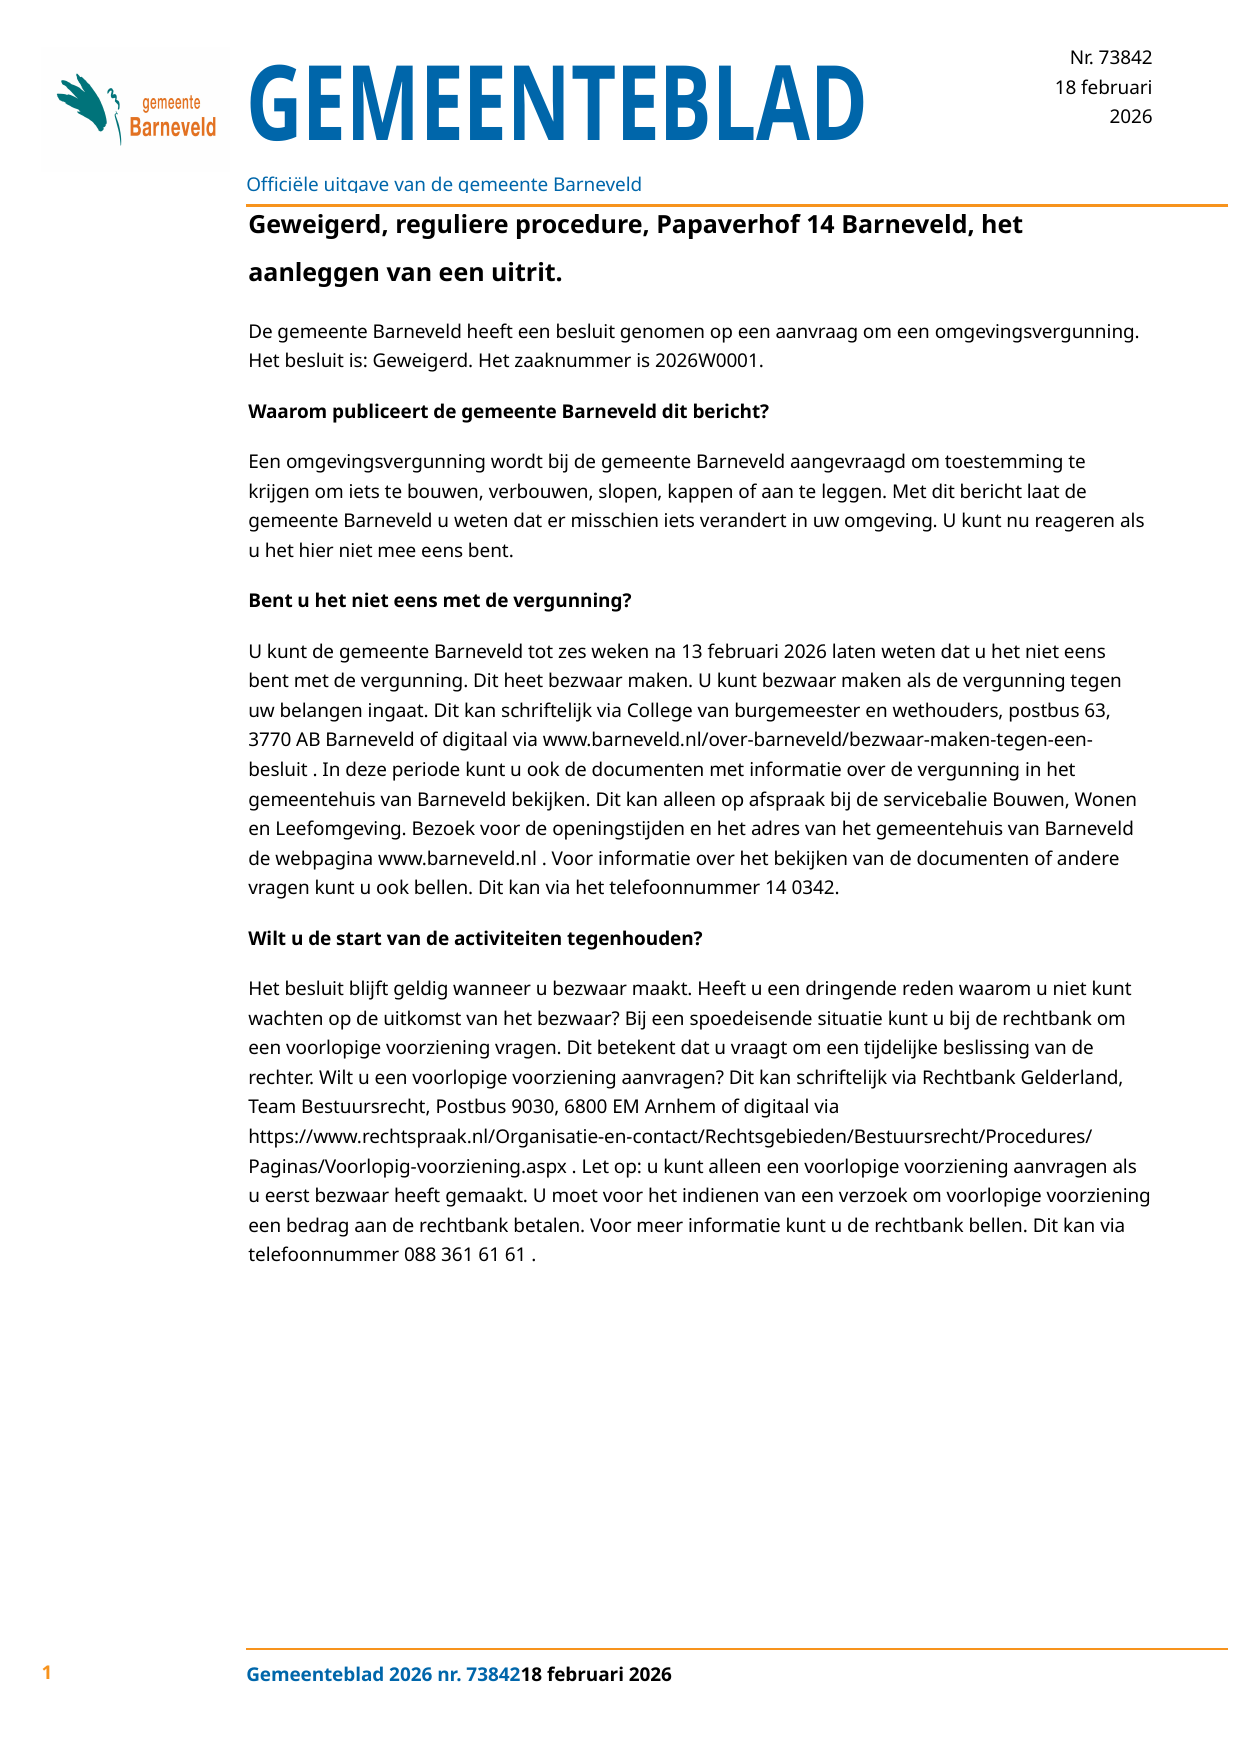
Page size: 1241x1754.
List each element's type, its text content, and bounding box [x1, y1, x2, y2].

text De gemeente Barneveld heeft een besluit genomen op een aanvraag om een omgevingsvergunning. Het besluit is: Geweigerd. Het zaaknummer is 2026W0001. [248, 318, 1152, 373]
picture [41, 47, 231, 172]
text Waarom publiceert de gemeente Barneveld dit bericht? [248, 398, 1152, 424]
text Bent u het niet eens met de vergunning? [248, 587, 1152, 613]
text Het besluit blijft geldig wanneer u bezwaar maakt. Heeft u een dringende reden waarom u niet kunt wachten op de uitkomst van het bezwaar? Bij een spoedeisende situatie kunt u bij de rechtbank om een voorlopige voorziening vragen. Dit betekent dat u vraagt om een tijdelijke beslissing van de rechter. Wilt u een voorlopige voorziening aanvragen? Dit kan schriftelijk via Rechtbank Gelderland, Team Bestuursrecht, Postbus 9030, 6800 EM Arnhem of digitaal via https://www.rechtspraak.nl/Organisatie-en-contact/Rechtsgebieden/Bestuursrecht/Procedures/Paginas/Voorlopig-voorziening.aspx . Let op: u kunt alleen een voorlopige voorziening aanvragen als u eerst bezwaar heeft gemaakt. U moet voor het indienen van een verzoek om voorlopige voorziening een bedrag aan de rechtbank betalen. Voor meer informatie kunt u de rechtbank bellen. Dit kan via telefoonnummer 088 361 61 61 . [248, 975, 1152, 1267]
text U kunt de gemeente Barneveld tot zes weken na 13 februari 2026 laten weten dat u het niet eens bent met de vergunning. Dit heet bezwaar maken. U kunt bezwaar maken als de vergunning tegen uw belangen ingaat. Dit kan schriftelijk via College van burgemeester en wethouders, postbus 63, 3770 AB Barneveld of digitaal via www.barneveld.nl/over-barneveld/bezwaar-maken-tegen-een-besluit . In deze periode kunt u ook de documenten met informatie over de vergunning in het gemeentehuis van Barneveld bekijken. Dit kan alleen op afspraak bij de servicebalie Bouwen, Wonen en Leefomgeving. Bezoek voor de openingstijden en het adres van het gemeentehuis van Barneveld de webpagina www.barneveld.nl . Voor informatie over het bekijken van de documenten of andere vragen kunt u ook bellen. Dit kan via het telefoonnummer 14 0342. [248, 638, 1152, 900]
text Wilt u de start van de activiteiten tegenhouden? [248, 925, 1152, 951]
text Geweigerd, reguliere procedure, Papaverhof 14 Barneveld, het aanleggen van een uitrit. [248, 207, 1152, 288]
text Een omgevingsvergunning wordt bij de gemeente Barneveld aangevraagd om toestemming te krijgen om iets te bouwen, verbouwen, slopen, kappen of aan te leggen. Met dit bericht laat de gemeente Barneveld u weten dat er misschien iets verandert in uw omgeving. U kunt nu reageren als u het hier niet mee eens bent. [248, 448, 1152, 563]
